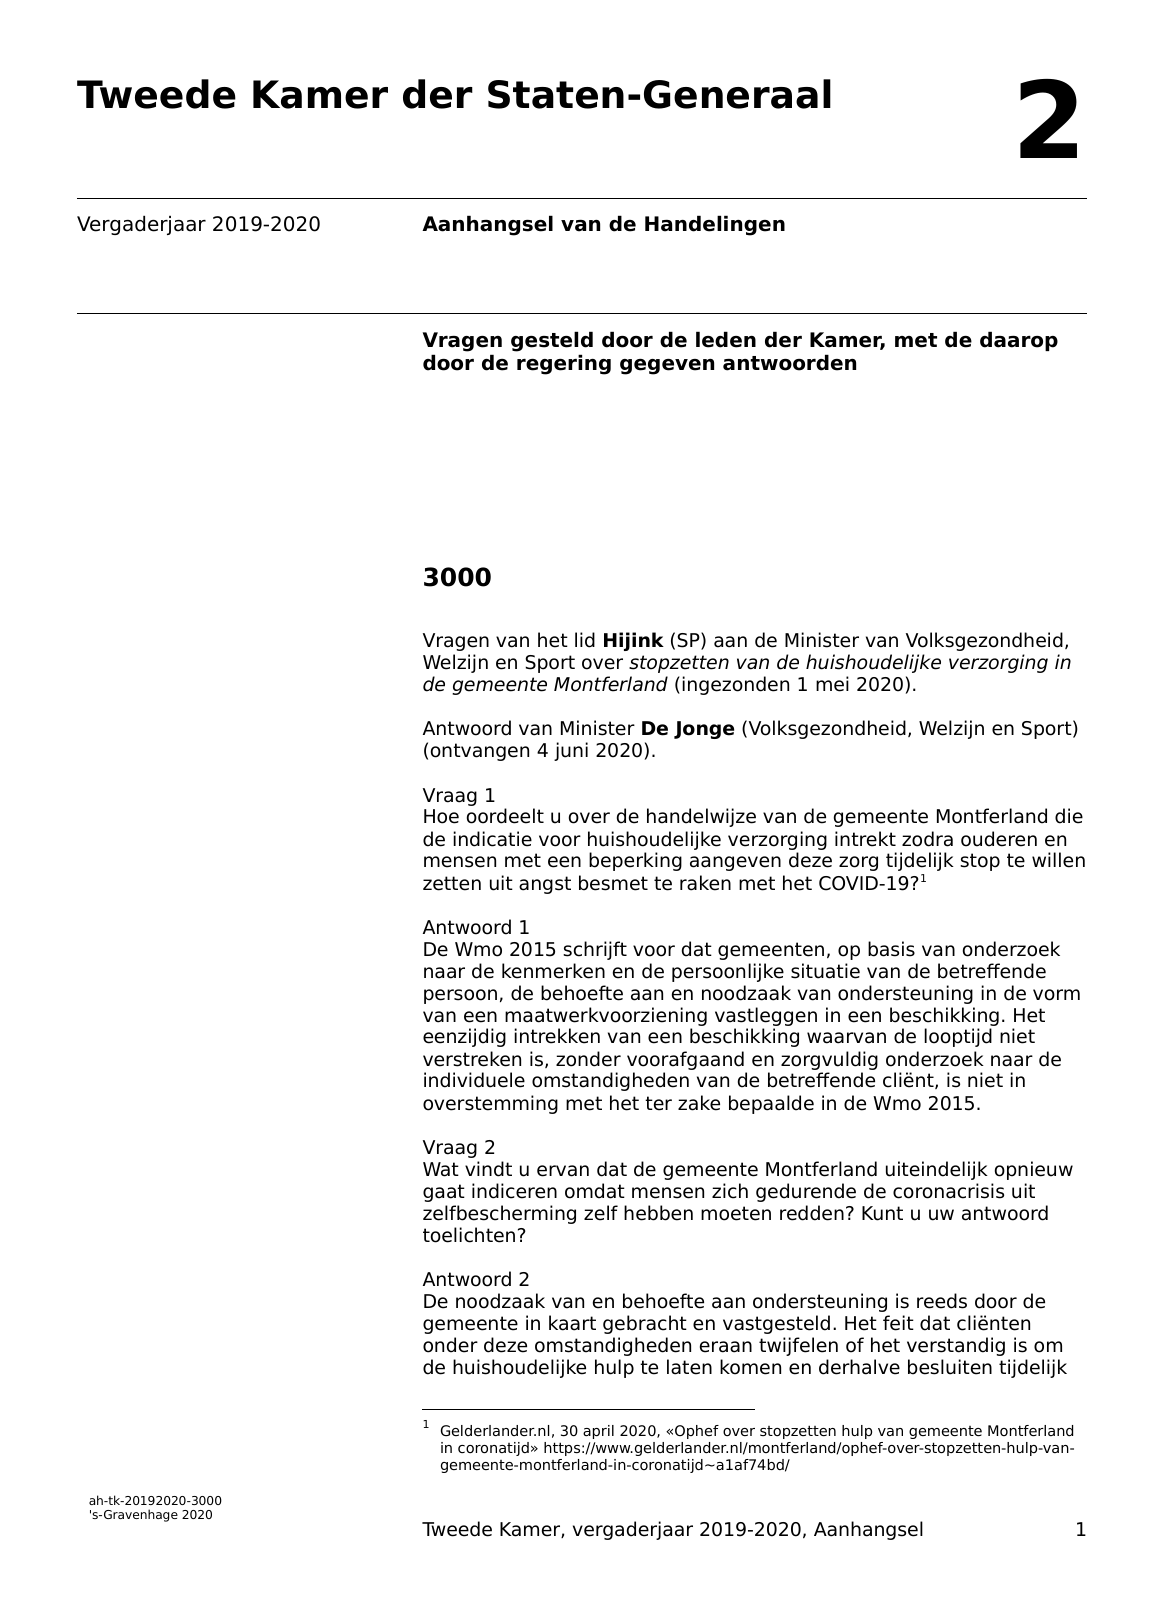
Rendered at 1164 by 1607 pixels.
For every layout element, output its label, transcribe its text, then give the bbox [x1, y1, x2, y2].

table_cell Aanhangsel van de Handelingen [422, 199, 1087, 313]
table_cell [77, 314, 422, 375]
text Antwoord van Minister De Jonge (Volksgezondheid, Welzijn en Sport) (ontvangen 4 juni 2020). [422, 718, 1087, 762]
table_header Tweede Kamer der Staten-Generaal [77, 59, 886, 198]
text Antwoord 1 [422, 917, 1087, 938]
text Vraag 1 [422, 784, 1087, 806]
text Antwoord 2 [422, 1269, 1087, 1291]
text 3000 [422, 563, 1087, 592]
text ah-tk-20192020-3000 [88, 1494, 323, 1508]
text Wat vindt u ervan dat de gemeente Montferland uiteindelijk opnieuw gaat indiceren omdat mensen zich gedurende de coronacrisis uit zelfbescherming zelf hebben moeten redden? Kunt u uw antwoord toelichten? [422, 1158, 1087, 1246]
text De Wmo 2015 schrijft voor dat gemeenten, op basis van onderzoek naar de kenmerken en de persoonlijke situatie van de betreffende persoon, de behoefte aan en noodzaak van ondersteuning in de vorm van een maatwerkvoorziening vastleggen in een beschikking. Het eenzijdig intrekken van een beschikking waarvan de looptijd niet verstreken is, zonder voorafgaand en zorgvuldig onderzoek naar de individuele omstandigheden van de betreffende cliënt, is niet in overstemming met het ter zake bepaalde in de Wmo 2015. [422, 938, 1087, 1114]
text 's-Gravenhage 2020 [88, 1508, 323, 1522]
table_header 2 [886, 59, 1087, 198]
text Vragen van het lid Hijink (SP) aan de Minister van Volksgezondheid, Welzijn en Sport over stopzetten van de huishoudelijke verzorging in de gemeente Montferland (ingezonden 1 mei 2020). [422, 630, 1087, 696]
text Vraag 2 [422, 1137, 1087, 1158]
text Hoe oordeelt u over de handelwijze van de gemeente Montferland die de indicatie voor huishoudelijke verzorging intrekt zodra ouderen en mensen met een beperking aangeven deze zorg tijdelijk stop te willen zetten uit angst besmet te raken met het COVID-19? [422, 806, 1087, 894]
text Gelderlander.nl, 30 april 2020, «Ophef over stopzetten hulp van gemeente Montferland in coronatijd» https://www.gelderlander.nl/montferland/ophef-over-stopzetten-hulp-van-gemeente-montferland-in-coronatijd~a1af74bd/ [422, 1418, 1087, 1474]
table_cell Vragen gesteld door de leden der Kamer, met de daarop door de regering gegeven antwoorden [422, 314, 1087, 375]
table_cell Vergaderjaar 2019-2020 [77, 199, 422, 313]
text De noodzaak van en behoefte aan ondersteuning is reeds door de gemeente in kaart gebracht en vastgesteld. Het feit dat cliënten onder deze omstandigheden eraan twijfelen of het verstandig is om de huishoudelijke hulp te laten komen en derhalve besluiten tijdelijk [422, 1291, 1087, 1378]
